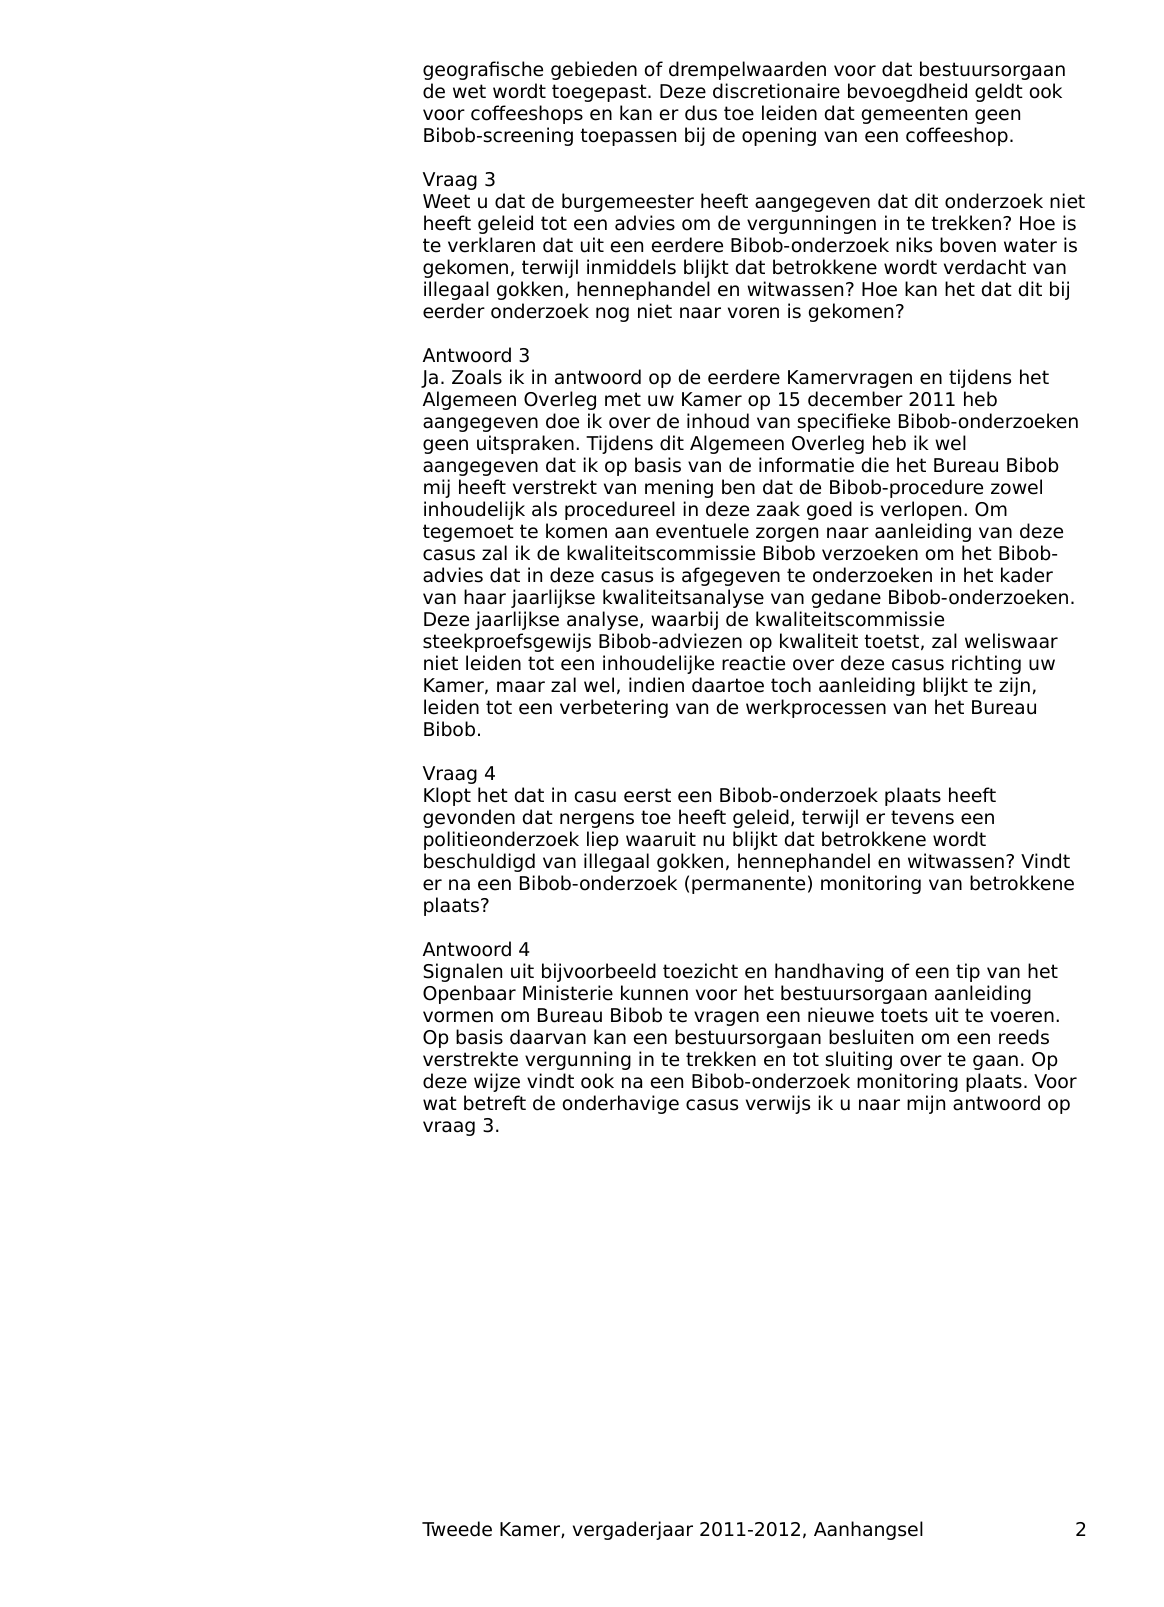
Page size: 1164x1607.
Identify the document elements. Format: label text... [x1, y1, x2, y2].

text Antwoord 3 [422, 345, 1087, 367]
text Klopt het dat in casu eerst een Bibob-onderzoek plaats heeft gevonden dat nergens toe heeft geleid, terwijl er tevens een politieonderzoek liep waaruit nu blijkt dat betrokkene wordt beschuldigd van illegaal gokken, hennephandel en witwassen? Vindt er na een Bibob-onderzoek (permanente) monitoring van betrokkene plaats? [422, 785, 1087, 917]
text geografische gebieden of drempelwaarden voor dat bestuursorgaan de wet wordt toegepast. Deze discretionaire bevoegdheid geldt ook voor coffeeshops en kan er dus toe leiden dat gemeenten geen Bibob-screening toepassen bij de opening van een coffeeshop. [422, 59, 1087, 147]
text Weet u dat de burgemeester heeft aangegeven dat dit onderzoek niet heeft geleid tot een advies om de vergunningen in te trekken? Hoe is te verklaren dat uit een eerdere Bibob-onderzoek niks boven water is gekomen, terwijl inmiddels blijkt dat betrokkene wordt verdacht van illegaal gokken, hennephandel en witwassen? Hoe kan het dat dit bij eerder onderzoek nog niet naar voren is gekomen? [422, 191, 1087, 323]
text Signalen uit bijvoorbeeld toezicht en handhaving of een tip van het Openbaar Ministerie kunnen voor het bestuursorgaan aanleiding vormen om Bureau Bibob te vragen een nieuwe toets uit te voeren. Op basis daarvan kan een bestuursorgaan besluiten om een reeds verstrekte vergunning in te trekken en tot sluiting over te gaan. Op deze wijze vindt ook na een Bibob-onderzoek monitoring plaats. Voor wat betreft de onderhavige casus verwijs ik u naar mijn antwoord op vraag 3. [422, 961, 1087, 1137]
text Antwoord 4 [422, 939, 1087, 961]
text Vraag 4 [422, 763, 1087, 785]
text Vraag 3 [422, 169, 1087, 191]
text Ja. Zoals ik in antwoord op de eerdere Kamervragen en tijdens het Algemeen Overleg met uw Kamer op 15 december 2011 heb aangegeven doe ik over de inhoud van specifieke Bibob-onderzoeken geen uitspraken. Tijdens dit Algemeen Overleg heb ik wel aangegeven dat ik op basis van de informatie die het Bureau Bibob mij heeft verstrekt van mening ben dat de Bibob-procedure zowel inhoudelijk als procedureel in deze zaak goed is verlopen. Om tegemoet te komen aan eventuele zorgen naar aanleiding van deze casus zal ik de kwaliteitscommissie Bibob verzoeken om het Bibob-advies dat in deze casus is afgegeven te onderzoeken in het kader van haar jaarlijkse kwaliteitsanalyse van gedane Bibob-onderzoeken. Deze jaarlijkse analyse, waarbij de kwaliteitscommissie steekproefsgewijs Bibob-adviezen op kwaliteit toetst, zal weliswaar niet leiden tot een inhoudelijke reactie over deze casus richting uw Kamer, maar zal wel, indien daartoe toch aanleiding blijkt te zijn, leiden tot een verbetering van de werkprocessen van het Bureau Bibob. [422, 367, 1087, 741]
